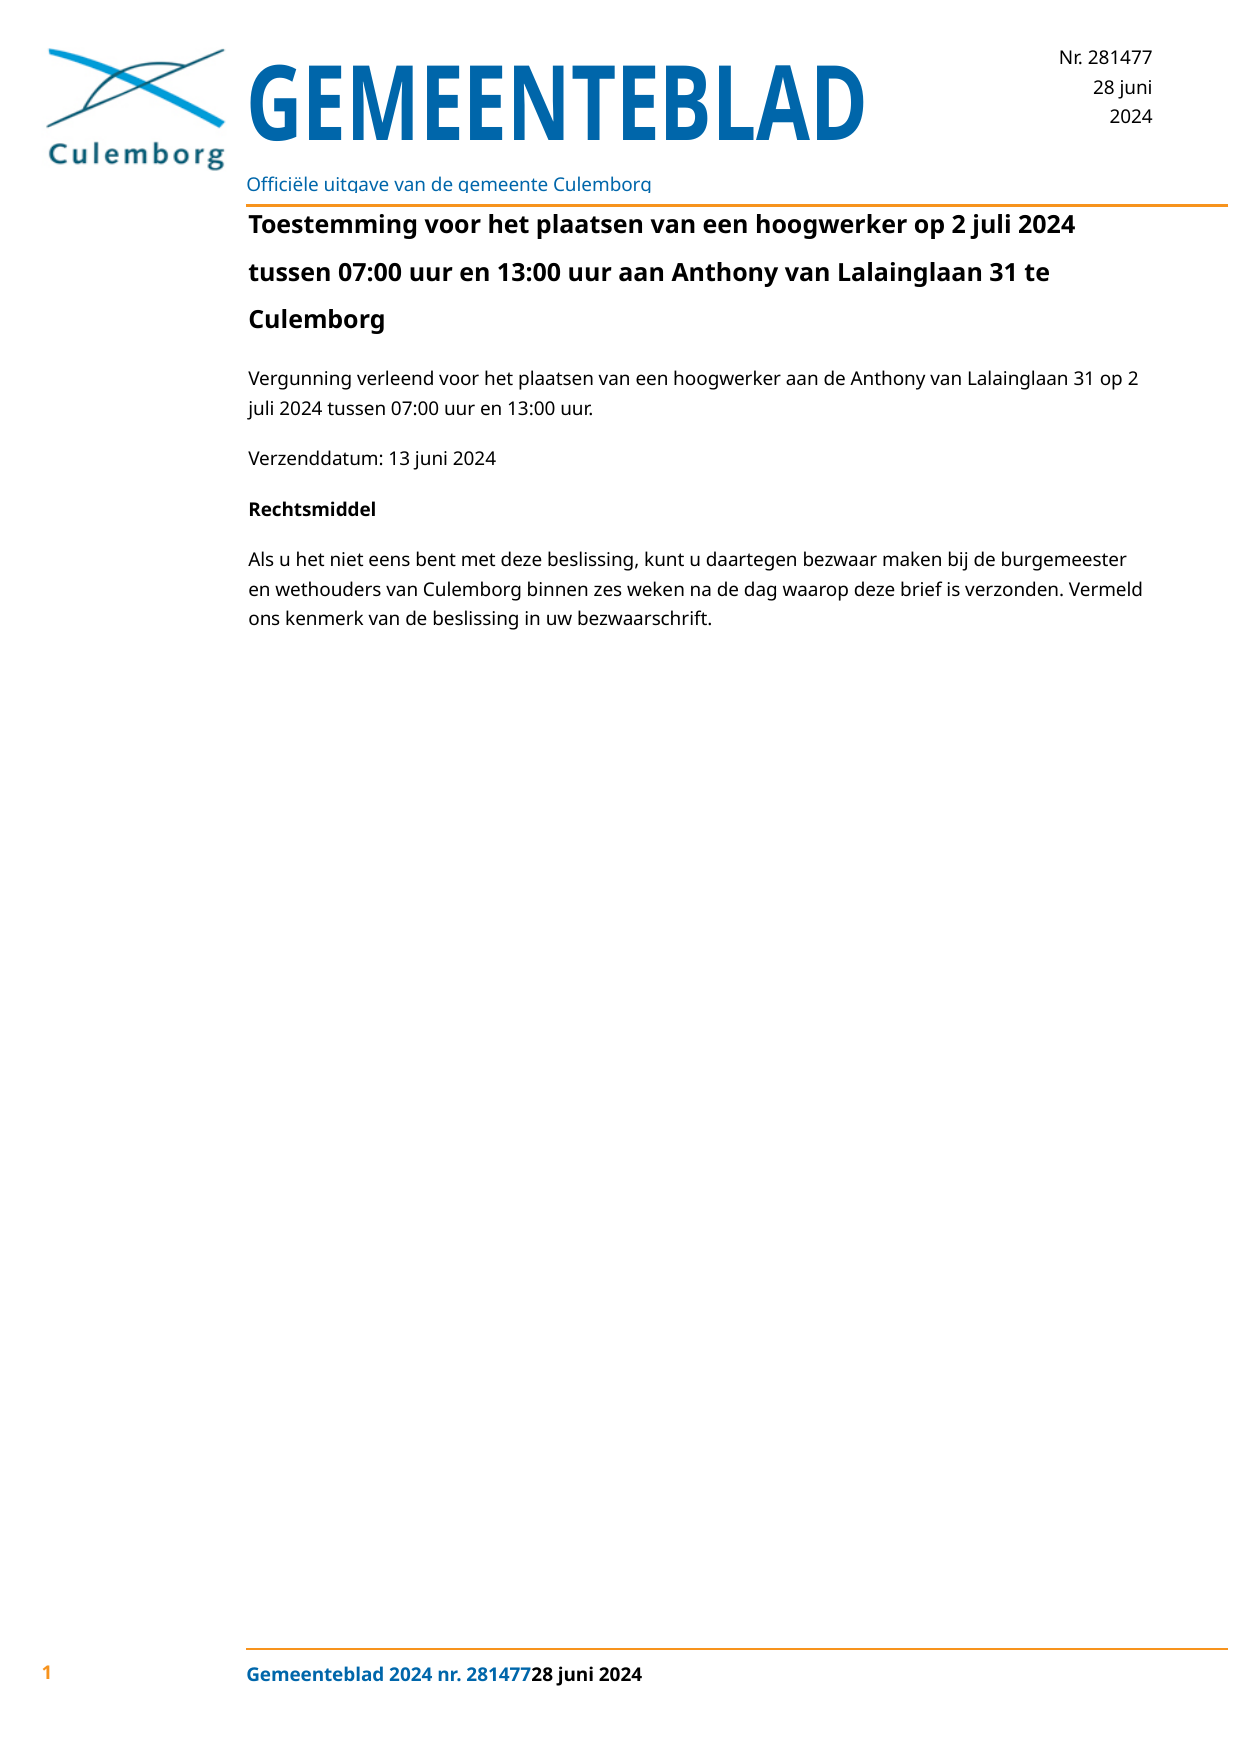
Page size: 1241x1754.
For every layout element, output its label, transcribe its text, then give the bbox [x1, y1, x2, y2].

picture [41, 47, 231, 172]
text Toestemming voor het plaatsen van een hoogwerker op 2 juli 2024 tussen 07:00 uur en 13:00 uur aan Anthony van Lalainglaan 31 te Culemborg [248, 207, 1152, 336]
text Verzenddatum: 13 juni 2024 [248, 446, 1152, 471]
text Rechtsmiddel [248, 496, 1152, 522]
text Als u het niet eens bent met deze beslissing, kunt u daartegen bezwaar maken bij de burgemeester en wethouders van Culemborg binnen zes weken na de dag waarop deze brief is verzonden. Vermeld ons kenmerk van de beslissing in uw bezwaarschrift. [248, 546, 1152, 631]
text Vergunning verleend voor het plaatsen van een hoogwerker aan de Anthony van Lalainglaan 31 op 2 juli 2024 tussen 07:00 uur en 13:00 uur. [248, 366, 1152, 421]
